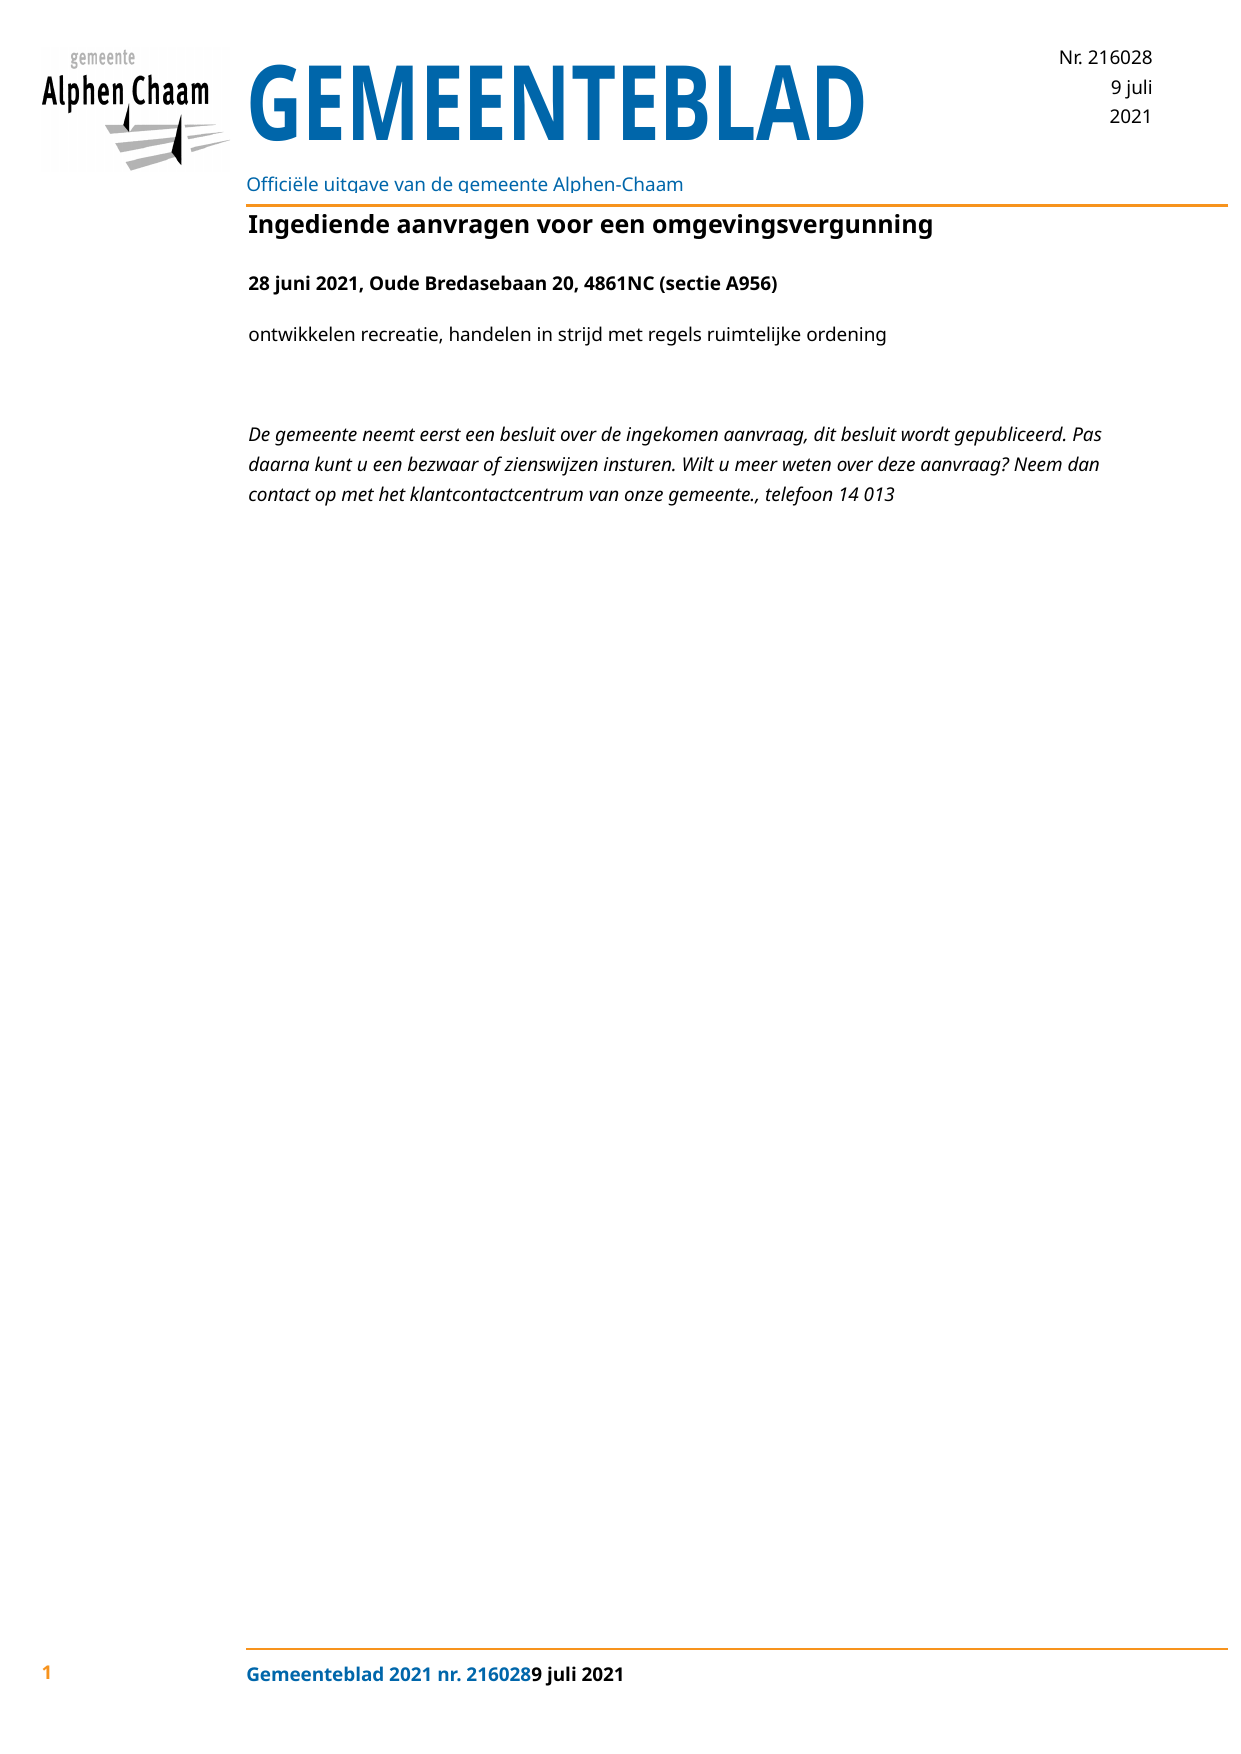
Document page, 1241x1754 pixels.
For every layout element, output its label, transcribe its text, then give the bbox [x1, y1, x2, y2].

text Ingediende aanvragen voor een omgevingsvergunning [248, 207, 1152, 241]
text ontwikkelen recreatie, handelen in strijd met regels ruimtelijke ordening [248, 321, 1152, 346]
text De gemeente neemt eerst een besluit over de ingekomen aanvraag, dit besluit wordt gepubliceerd. Pas daarna kunt u een bezwaar of zienswijzen insturen. Wilt u meer weten over deze aanvraag? Neem dan contact op met het klantcontactcentrum van onze gemeente., telefoon 14 013 [248, 422, 1152, 506]
text 28 juni 2021, Oude Bredasebaan 20, 4861NC (sectie A956) [248, 270, 1152, 296]
picture [41, 47, 231, 172]
